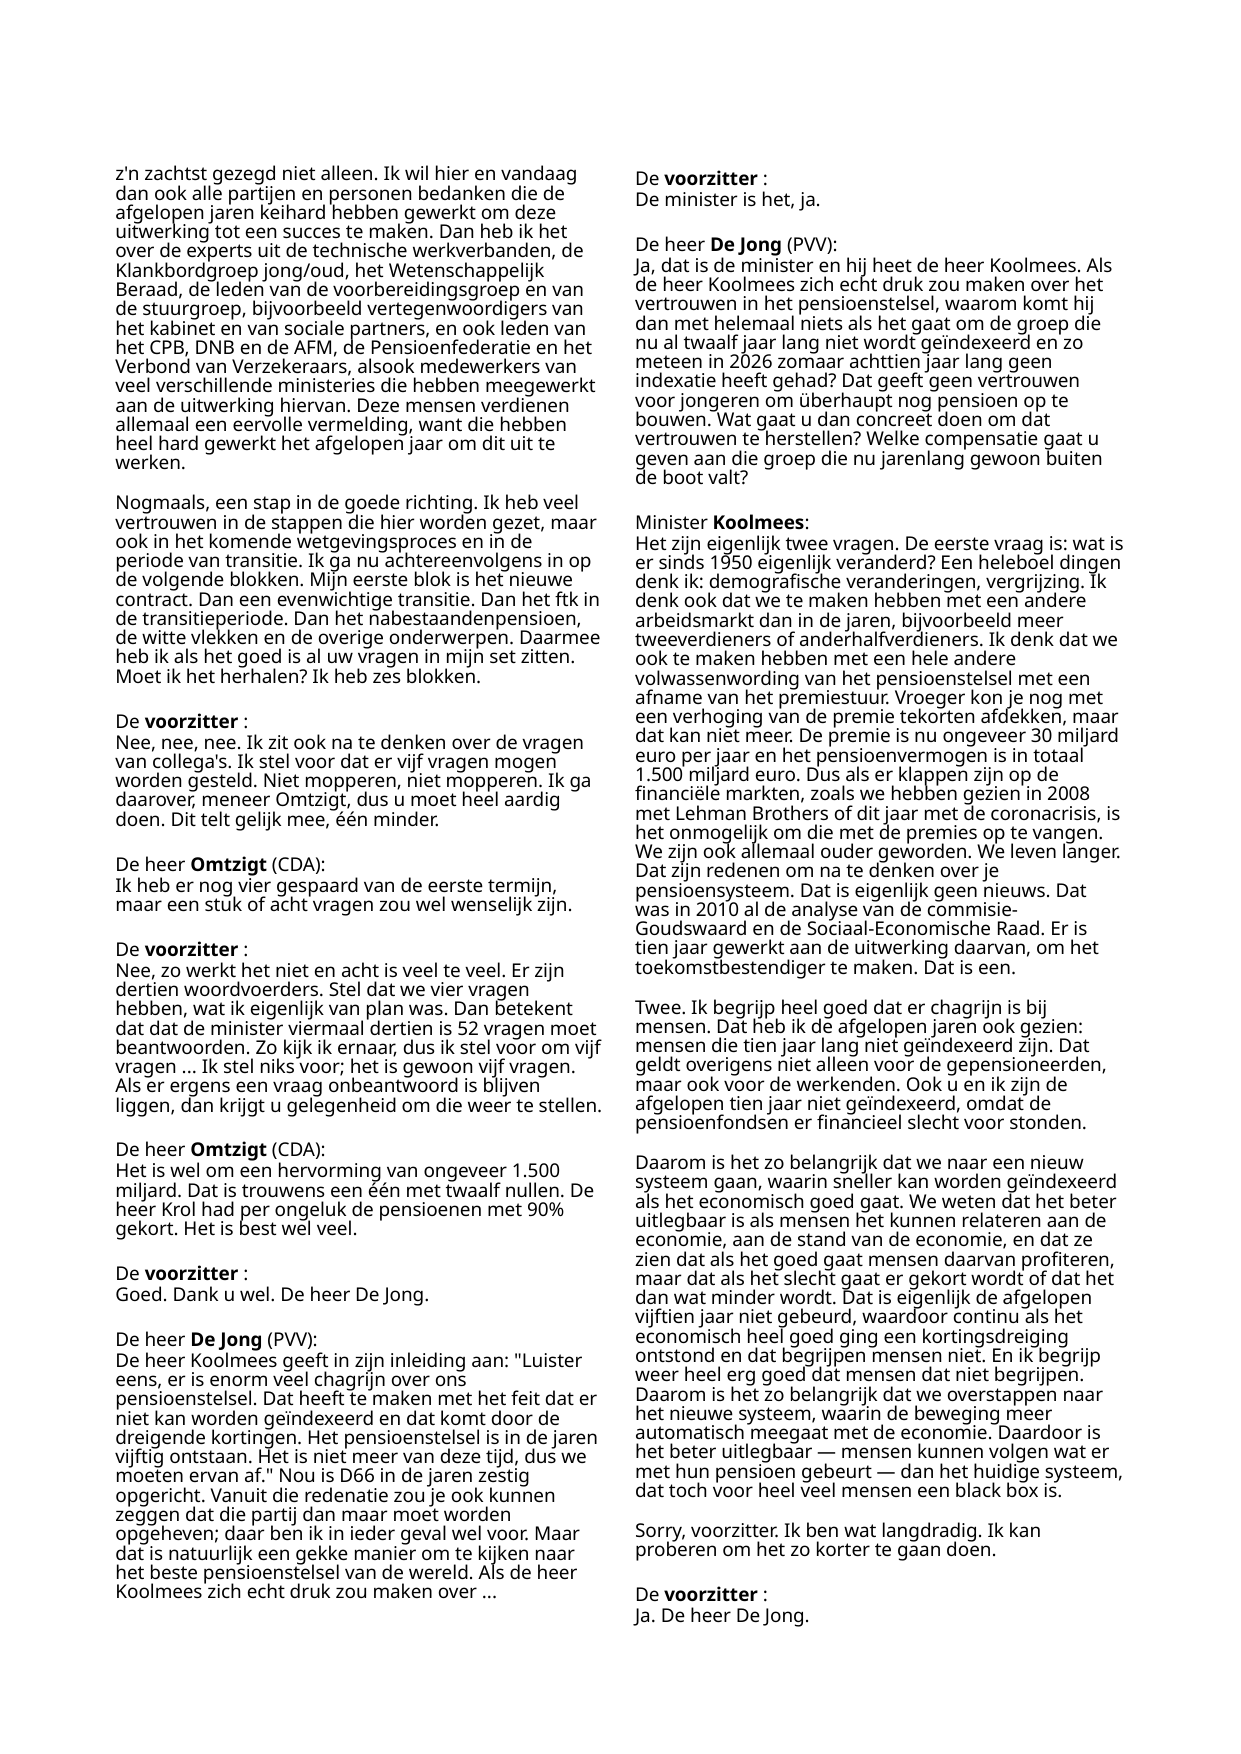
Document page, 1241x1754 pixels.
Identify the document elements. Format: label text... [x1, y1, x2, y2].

text Het zijn eigenlijk twee vragen. De eerste vraag is: wat is er sinds 1950 eigenlijk veranderd? Een heleboel dingen denk ik: demografische veranderingen, vergrijzing. Ik denk ook dat we te maken hebben met een andere arbeidsmarkt dan in de jaren, bijvoorbeeld meer tweeverdieners of anderhalfverdieners. Ik denk dat we ook te maken hebben met een hele andere volwassenwording van het pensioenstelsel met een afname van het premiestuur. Vroeger kon je nog met een verhoging van de premie tekorten afdekken, maar dat kan niet meer. De premie is nu ongeveer 30 miljard euro per jaar en het pensioenvermogen is in totaal 1.500 miljard euro. Dus als er klappen zijn op de financiële markten, zoals we hebben gezien in 2008 met Lehman Brothers of dit jaar met de coronacrisis, is het onmogelijk om die met de premies op te vangen. We zijn ook allemaal ouder geworden. We leven langer. Dat zijn redenen om na te denken over je pensioensysteem. Dat is eigenlijk geen nieuws. Dat was in 2010 al de analyse van de commisie-Goudswaard en de Sociaal-Economische Raad. Er is tien jaar gewerkt aan de uitwerking daarvan, om het toekomstbestendiger te maken. Dat is een. [635, 535, 1125, 978]
text De heer Koolmees geeft in zijn inleiding aan: "Luister eens, er is enorm veel chagrijn over ons pensioenstelsel. Dat heeft te maken met het feit dat er niet kan worden geïndexeerd en dat komt door de dreigende kortingen. Het pensioenstelsel is in de jaren vijftig ontstaan. Het is niet meer van deze tijd, dus we moeten ervan af." Nou is D66 in de jaren zestig opgericht. Vanuit die redenatie zou je ook kunnen zeggen dat die partij dan maar moet worden opgeheven; daar ben ik in ieder geval wel voor. Maar dat is natuurlijk een gekke manier om te kijken naar het beste pensioenstelsel van de wereld. Als de heer Koolmees zich echt druk zou maken over ... [115, 1352, 605, 1602]
text Ik heb er nog vier gespaard van de eerste termijn, maar een stuk of acht vragen zou wel wenselijk zijn. [115, 877, 605, 915]
text De heer Omtzigt (CDA): [115, 851, 605, 877]
text Twee. Ik begrijp heel goed dat er chagrijn is bij mensen. Dat heb ik de afgelopen jaren ook gezien: mensen die tien jaar lang niet geïndexeerd zijn. Dat geldt overigens niet alleen voor de gepensioneerden, maar ook voor de werkenden. Ook u en ik zijn de afgelopen tien jaar niet geïndexeerd, omdat de pensioenfondsen er financieel slecht voor stonden. [635, 999, 1125, 1133]
text Nogmaals, een stap in de goede richting. Ik heb veel vertrouwen in de stappen die hier worden gezet, maar ook in het komende wetgevingsproces en in de periode van transitie. Ik ga nu achtereenvolgens in op de volgende blokken. Mijn eerste blok is het nieuwe contract. Dan een evenwichtige transitie. Dan het ftk in de transitieperiode. Dan het nabestaandenpensioen, de witte vlekken en de overige onderwerpen. Daarmee heb ik als het goed is al uw vragen in mijn set zitten. Moet ik het herhalen? Ik heb zes blokken. [115, 494, 605, 687]
text De voorzitter : [635, 1581, 1125, 1607]
text Nee, nee, nee. Ik zit ook na te denken over de vragen van collega's. Ik stel voor dat er vijf vragen mogen worden gesteld. Niet mopperen, niet mopperen. Ik ga daarover, meneer Omtzigt, dus u moet heel aardig doen. Dit telt gelijk mee, één minder. [115, 734, 605, 830]
text De voorzitter : [115, 708, 605, 734]
text De heer De Jong (PVV): [115, 1326, 605, 1352]
text De heer De Jong (PVV): [635, 231, 1125, 257]
text De voorzitter : [635, 165, 1125, 191]
text Daarom is het zo belangrijk dat we naar een nieuw systeem gaan, waarin sneller kan worden geïndexeerd als het economisch goed gaat. We weten dat het beter uitlegbaar is als mensen het kunnen relateren aan de economie, aan de stand van de economie, en dat ze zien dat als het goed gaat mensen daarvan profiteren, maar dat als het slecht gaat er gekort wordt of dat het dan wat minder wordt. Dat is eigenlijk de afgelopen vijftien jaar niet gebeurd, waardoor continu als het economisch heel goed ging een kortingsdreiging ontstond en dat begrijpen mensen niet. En ik begrijp weer heel erg goed dat mensen dat niet begrijpen. Daarom is het zo belangrijk dat we overstappen naar het nieuwe systeem, waarin de beweging meer automatisch meegaat met de economie. Daardoor is het beter uitlegbaar — mensen kunnen volgen wat er met hun pensioen gebeurt — dan het huidige systeem, dat toch voor heel veel mensen een black box is. [635, 1154, 1125, 1501]
text De voorzitter : [115, 1260, 605, 1286]
text Ja. De heer De Jong. [635, 1607, 1125, 1626]
text Goed. Dank u wel. De heer De Jong. [115, 1286, 605, 1305]
text De heer Omtzigt (CDA): [115, 1137, 605, 1162]
text Nee, zo werkt het niet en acht is veel te veel. Er zijn dertien woordvoerders. Stel dat we vier vragen hebben, wat ik eigenlijk van plan was. Dan betekent dat dat de minister viermaal dertien is 52 vragen moet beantwoorden. Zo kijk ik ernaar, dus ik stel voor om vijf vragen ... Ik stel niks voor; het is gewoon vijf vragen. Als er ergens een vraag onbeantwoord is blijven liggen, dan krijgt u gelegenheid om die weer te stellen. [115, 962, 605, 1116]
text Sorry, voorzitter. Ik ben wat langdradig. Ik kan proberen om het zo korter te gaan doen. [635, 1522, 1125, 1560]
text De voorzitter : [115, 936, 605, 962]
text Minister Koolmees: [635, 509, 1125, 535]
text De minister is het, ja. [635, 191, 1125, 210]
text Ja, dat is de minister en hij heet de heer Koolmees. Als de heer Koolmees zich echt druk zou maken over het vertrouwen in het pensioenstelsel, waarom komt hij dan met helemaal niets als het gaat om de groep die nu al twaalf jaar lang niet wordt geïndexeerd en zo meteen in 2026 zomaar achttien jaar lang geen indexatie heeft gehad? Dat geeft geen vertrouwen voor jongeren om überhaupt nog pensioen op te bouwen. Wat gaat u dan concreet doen om dat vertrouwen te herstellen? Welke compensatie gaat u geven aan die groep die nu jarenlang gewoon buiten de boot valt? [635, 257, 1125, 488]
text z'n zachtst gezegd niet alleen. Ik wil hier en vandaag dan ook alle partijen en personen bedanken die de afgelopen jaren keihard hebben gewerkt om deze uitwerking tot een succes te maken. Dan heb ik het over de experts uit de technische werkverbanden, de Klankbordgroep jong/oud, het Wetenschappelijk Beraad, de leden van de voorbereidingsgroep en van de stuurgroep, bijvoorbeeld vertegenwoordigers van het kabinet en van sociale partners, en ook leden van het CPB, DNB en de AFM, de Pensioenfederatie en het Verbond van Verzekeraars, alsook medewerkers van veel verschillende ministeries die hebben meegewerkt aan de uitwerking hiervan. Deze mensen verdienen allemaal een eervolle vermelding, want die hebben heel hard gewerkt het afgelopen jaar om dit uit te werken. [115, 165, 605, 474]
text Het is wel om een hervorming van ongeveer 1.500 miljard. Dat is trouwens een één met twaalf nullen. De heer Krol had per ongeluk de pensioenen met 90% gekort. Het is best wel veel. [115, 1162, 605, 1239]
